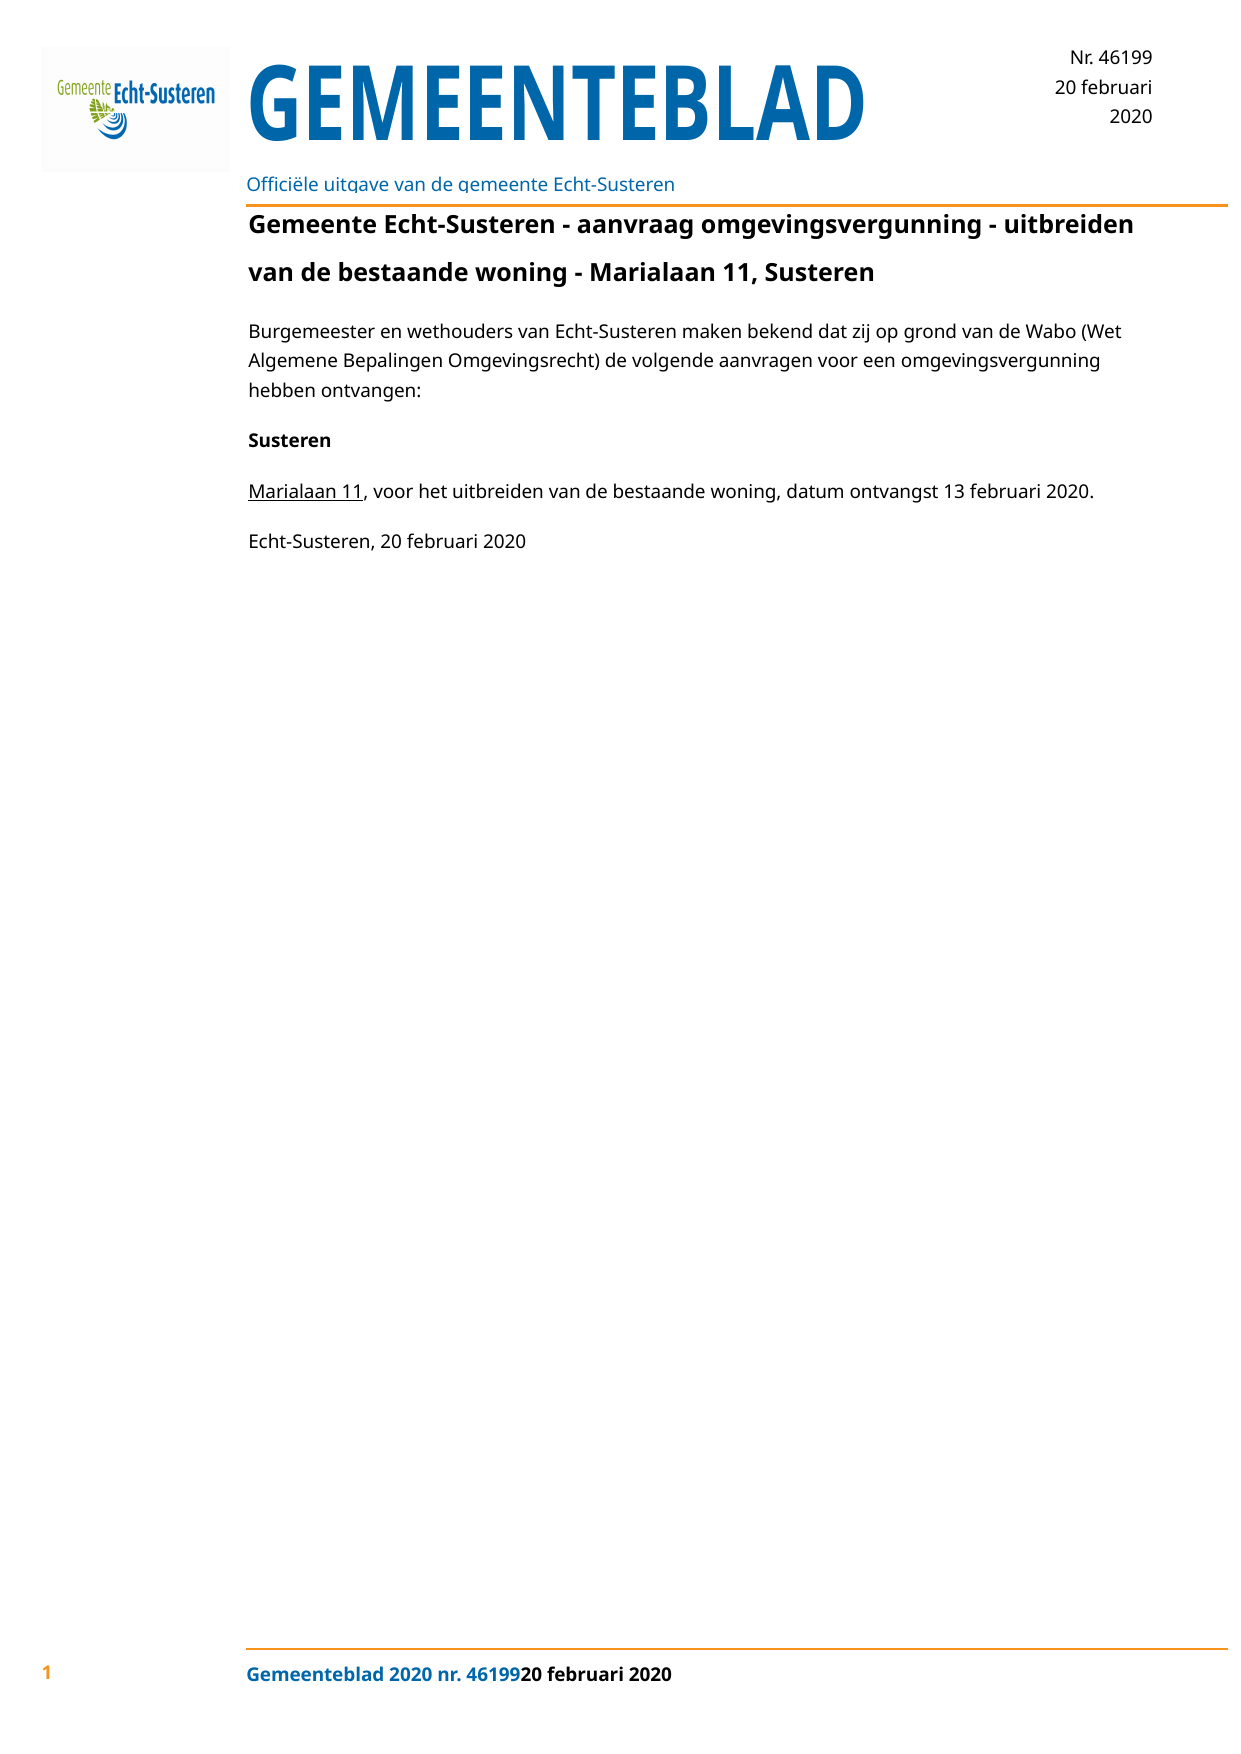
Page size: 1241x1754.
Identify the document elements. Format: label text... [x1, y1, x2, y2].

text Susteren [248, 427, 1152, 453]
text Gemeente Echt-Susteren - aanvraag omgevingsvergunning - uitbreiden van de bestaande woning - Marialaan 11, Susteren [248, 207, 1152, 288]
picture [41, 47, 231, 172]
text Burgemeester en wethouders van Echt-Susteren maken bekend dat zij op grond van de Wabo (Wet Algemene Bepalingen Omgevingsrecht) de volgende aanvragen voor een omgevingsvergunning hebben ontvangen: [248, 318, 1152, 403]
text Marialaan 11, voor het uitbreiden van de bestaande woning, datum ontvangst 13 februari 2020. [248, 478, 1152, 504]
text Echt-Susteren, 20 februari 2020 [248, 528, 1152, 554]
